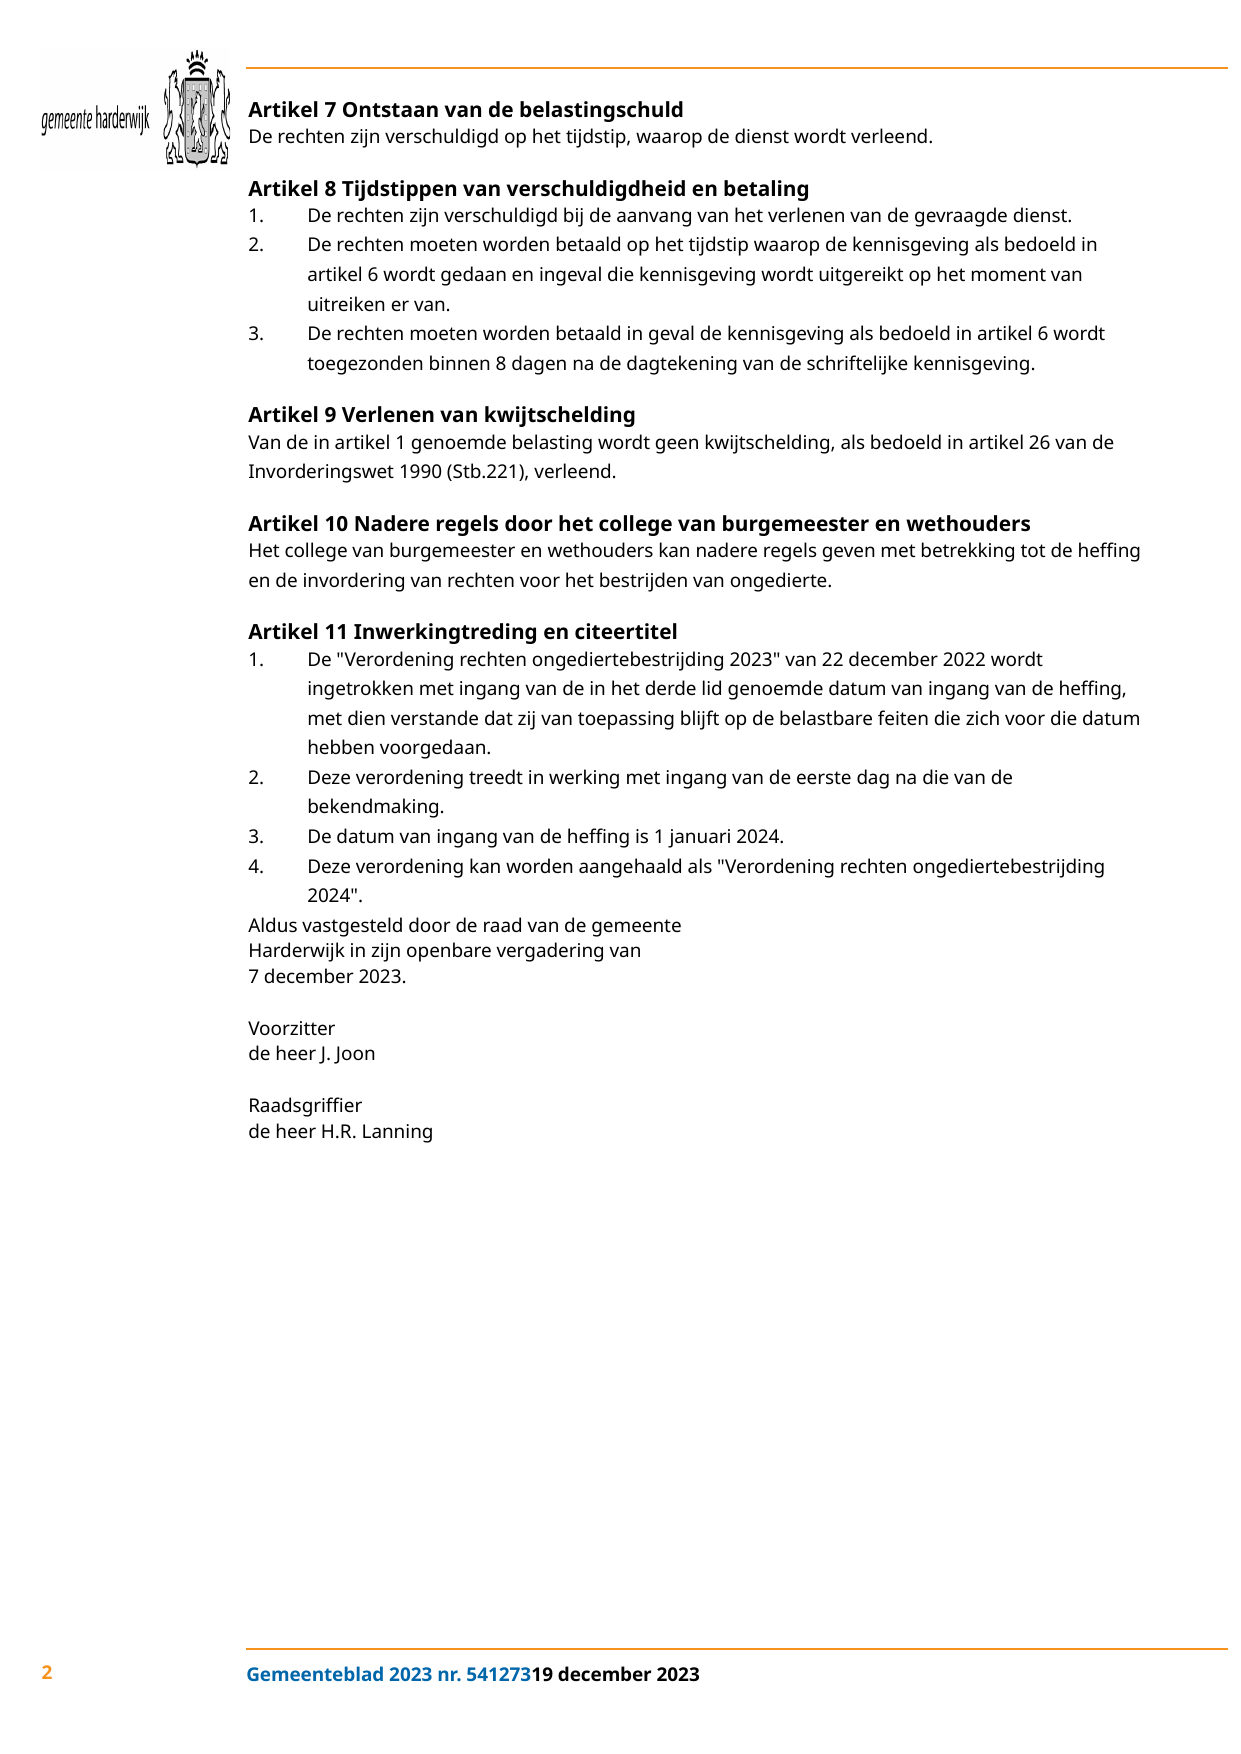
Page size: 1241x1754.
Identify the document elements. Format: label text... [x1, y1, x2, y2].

text Aldus vastgesteld door de raad van de gemeente [248, 912, 1152, 938]
text Artikel 10 Nadere regels door het college van burgemeester en wethouders [248, 509, 1152, 537]
text Raadsgriffier [248, 1092, 1152, 1118]
list De "Verordening rechten ongediertebestrijding 2023" van 22 december 2022 wordt ingetrokken met ingang van de in het derde lid genoemde datum van ingang van de heffing, met dien verstande dat zij van toepassing blijft op de belastbare feiten die zich voor die datum hebben voorgedaan. [248, 646, 1152, 760]
picture [41, 47, 231, 172]
text Artikel 8 Tijdstippen van verschuldigdheid en betaling [248, 174, 1152, 202]
text Artikel 11 Inwerkingtreding en citeertitel [248, 617, 1152, 646]
list De rechten zijn verschuldigd bij de aanvang van het verlenen van de gevraagde dienst. [248, 202, 1152, 228]
text Harderwijk in zijn openbare vergadering van [248, 938, 1152, 963]
list Deze verordening treedt in werking met ingang van de eerste dag na die van de bekendmaking. [248, 764, 1152, 819]
text Artikel 7 Ontstaan van de belastingschuld [248, 95, 1152, 123]
text Artikel 9 Verlenen van kwijtschelding [248, 400, 1152, 429]
text De rechten zijn verschuldigd op het tijdstip, waarop de dienst wordt verleend. [248, 123, 1152, 149]
text Voorzitter [248, 1015, 1152, 1041]
list De rechten moeten worden betaald op het tijdstip waarop de kennisgeving als bedoeld in artikel 6 wordt gedaan en ingeval die kennisgeving wordt uitgereikt op het moment van uitreiken er van. [248, 232, 1152, 317]
text 7 december 2023. [248, 963, 1152, 989]
list Deze verordening kan worden aangehaald als "Verordening rechten ongediertebestrijding 2024". [248, 853, 1152, 908]
text de heer H.R. Lanning [248, 1118, 1152, 1143]
text Het college van burgemeester en wethouders kan nadere regels geven met betrekking tot de heffing en de invordering van rechten voor het bestrijden van ongedierte. [248, 537, 1152, 593]
text Van de in artikel 1 genoemde belasting wordt geen kwijtschelding, als bedoeld in artikel 26 van de Invorderingswet 1990 (Stb.221), verleend. [248, 429, 1152, 484]
list De datum van ingang van de heffing is 1 januari 2024. [248, 823, 1152, 849]
text de heer J. Joon [248, 1041, 1152, 1066]
list De rechten moeten worden betaald in geval de kennisgeving als bedoeld in artikel 6 wordt toegezonden binnen 8 dagen na de dagtekening van de schriftelijke kennisgeving. [248, 320, 1152, 376]
